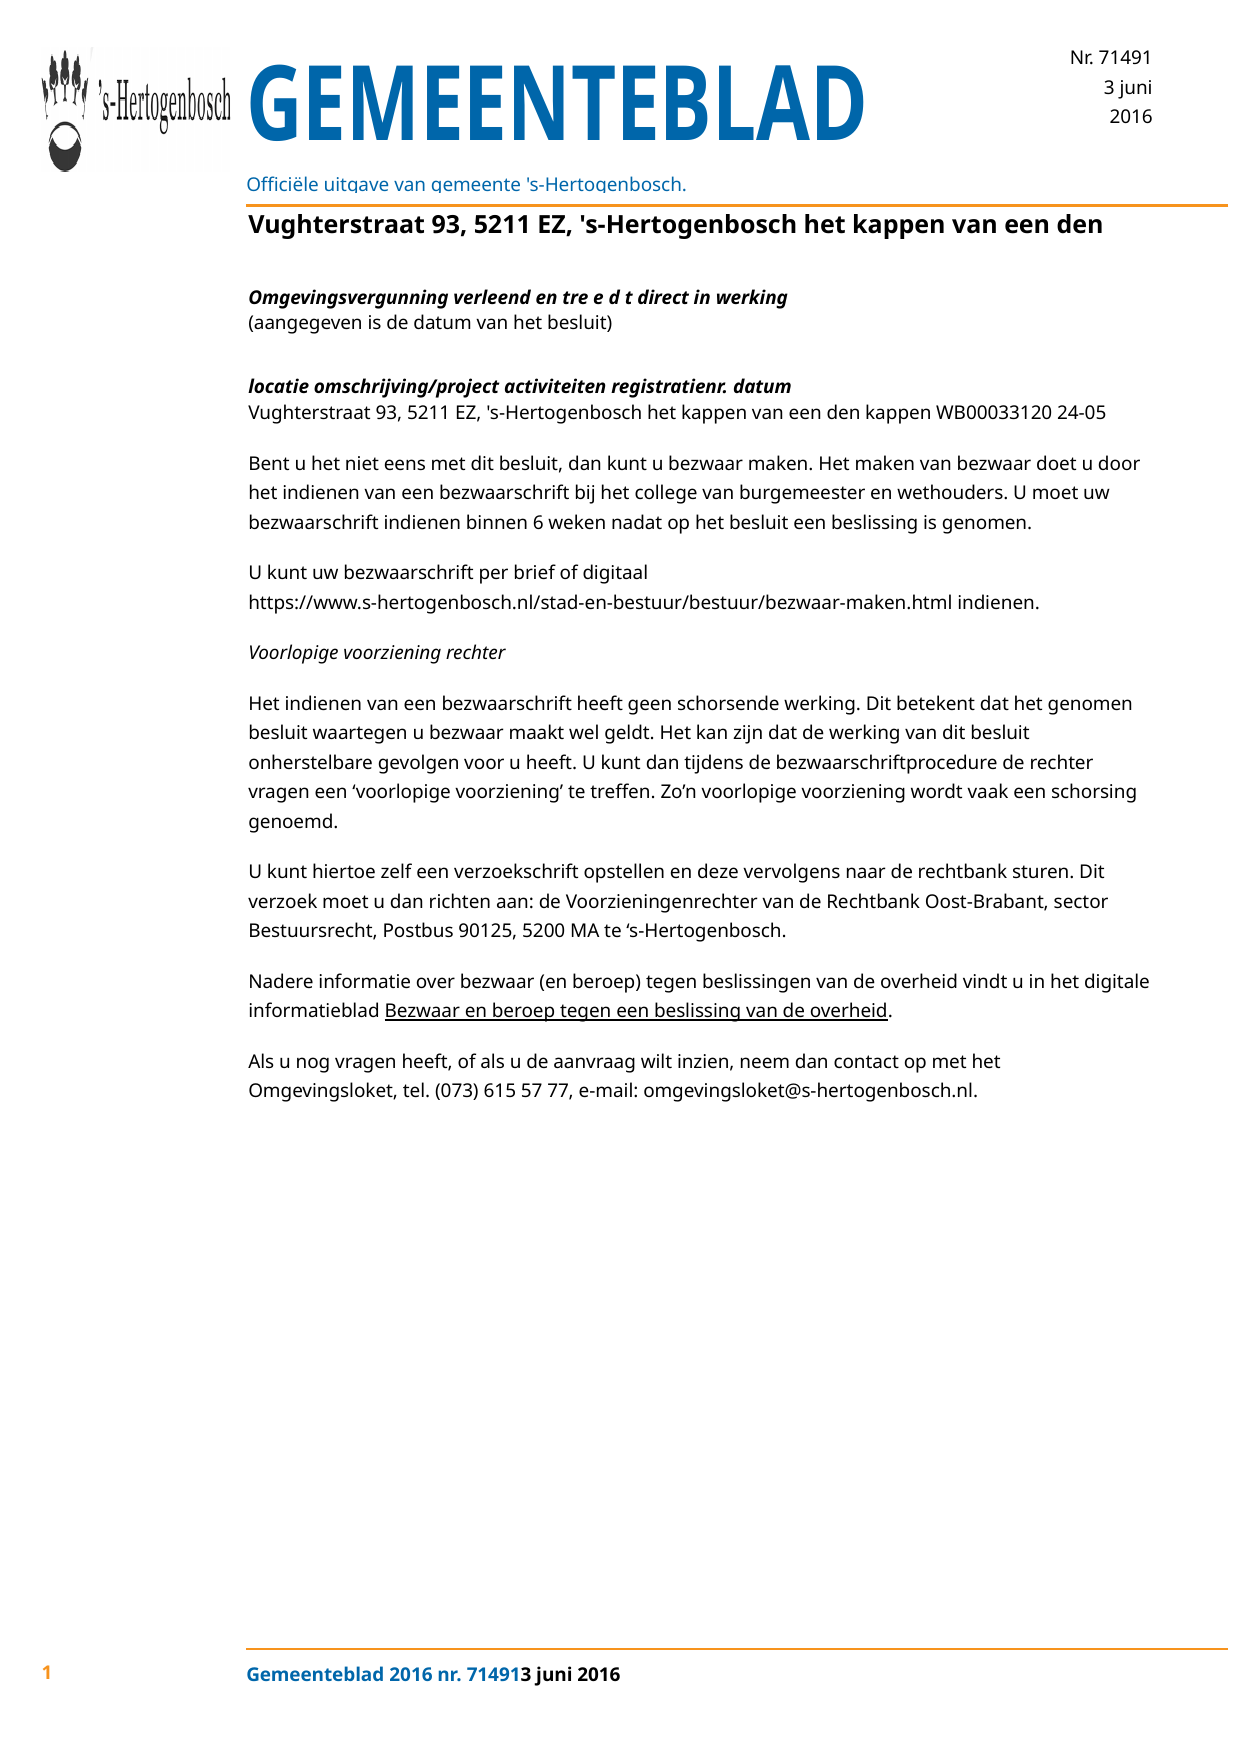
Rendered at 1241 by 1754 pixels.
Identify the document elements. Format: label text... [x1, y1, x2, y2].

text Voorlopige voorziening rechter [248, 639, 1152, 665]
picture [41, 47, 231, 172]
text Omgevingsvergunning verleend en tre e d t direct in werking [248, 284, 1152, 309]
text locatie omschrijving/project activiteiten registratienr. datum [248, 373, 1152, 399]
text Nadere informatie over bezwaar (en beroep) tegen beslissingen van de overheid vindt u in het digitale informatieblad Bezwaar en beroep tegen een beslissing van de overheid. [248, 968, 1152, 1023]
text U kunt hiertoe zelf een verzoekschrift opstellen en deze vervolgens naar de rechtbank sturen. Dit verzoek moet u dan richten aan: de Voorzieningenrechter van de Rechtbank Oost-Brabant, sector Bestuursrecht, Postbus 90125, 5200 MA te ‘s-Hertogenbosch. [248, 858, 1152, 943]
text Het indienen van een bezwaarschrift heeft geen schorsende werking. Dit betekent dat het genomen besluit waartegen u bezwaar maakt wel geldt. Het kan zijn dat de werking van dit besluit onherstelbare gevolgen voor u heeft. U kunt dan tijdens de bezwaarschriftprocedure de rechter vragen een ‘voorlopige voorziening’ te treffen. Zo’n voorlopige voorziening wordt vaak een schorsing genoemd. [248, 690, 1152, 834]
text Vughterstraat 93, 5211 EZ, 's-Hertogenbosch het kappen van een den kappen WB00033120 24-05 [248, 399, 1152, 425]
text Bent u het niet eens met dit besluit, dan kunt u bezwaar maken. Het maken van bezwaar doet u door het indienen van een bezwaarschrift bij het college van burgemeester en wethouders. U moet uw bezwaarschrift indienen binnen 6 weken nadat op het besluit een beslissing is genomen. [248, 450, 1152, 534]
text Vughterstraat 93, 5211 EZ, 's-Hertogenbosch het kappen van een den [248, 207, 1152, 241]
text U kunt uw bezwaarschrift per brief of digitaal https://www.s-hertogenbosch.nl/stad-en-bestuur/bestuur/bezwaar-maken.html indienen. [248, 559, 1152, 614]
text Als u nog vragen heeft, of als u de aanvraag wilt inzien, neem dan contact op met het Omgevingsloket, tel. (073) 615 57 77, e-mail: omgevingsloket@s-hertogenbosch.nl. [248, 1048, 1152, 1103]
text (aangegeven is de datum van het besluit) [248, 309, 1152, 335]
